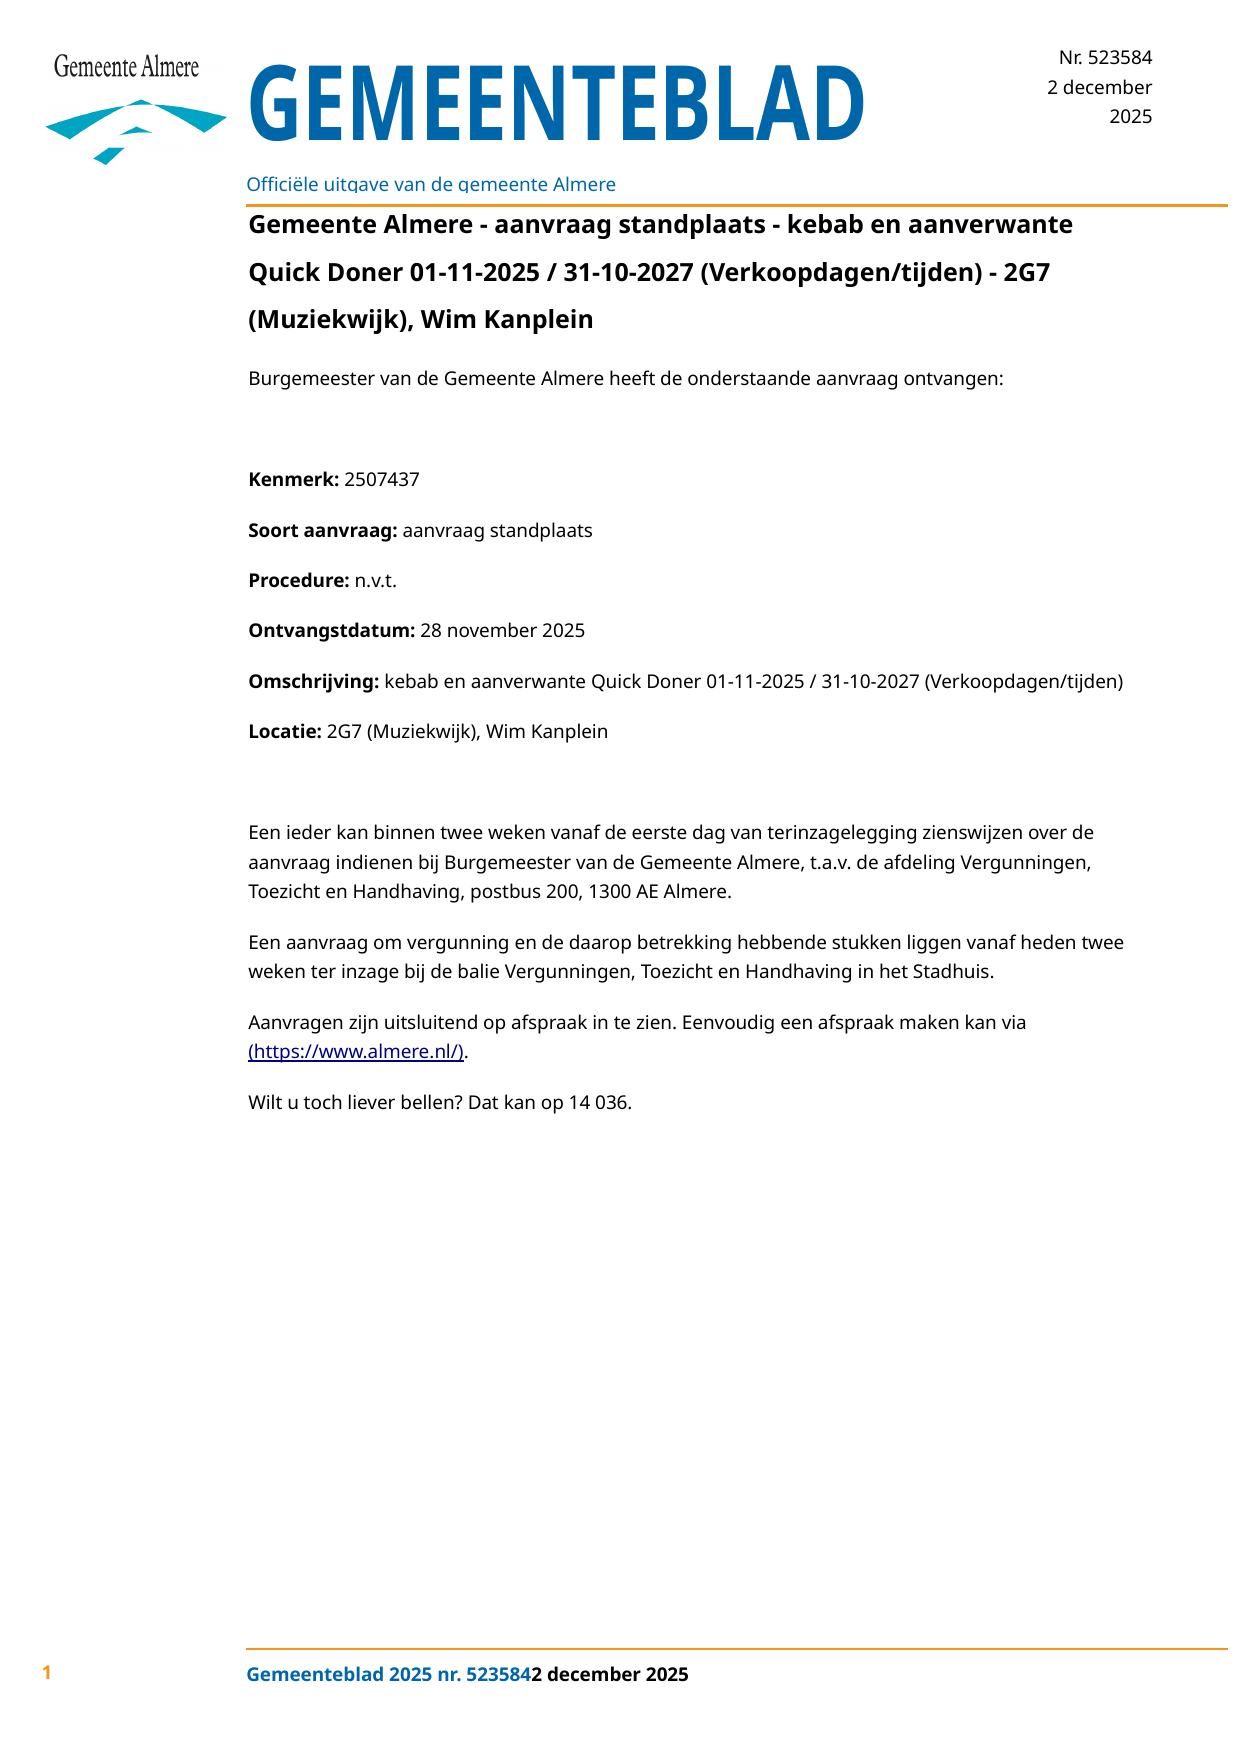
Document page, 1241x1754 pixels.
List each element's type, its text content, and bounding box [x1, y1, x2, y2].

text Omschrijving: kebab en aanverwante Quick Doner 01-11-2025 / 31-10-2027 (Verkoopdagen/tijden) [248, 668, 1152, 694]
text Gemeente Almere - aanvraag standplaats - kebab en aanverwante Quick Doner 01-11-2025 / 31-10-2027 (Verkoopdagen/tijden) - 2G7 (Muziekwijk), Wim Kanplein [248, 207, 1152, 336]
text Een ieder kan binnen twee weken vanaf de eerste dag van terinzagelegging zienswijzen over de aanvraag indienen bij Burgemeester van de Gemeente Almere, t.a.v. de afdeling Vergunningen, Toezicht en Handhaving, postbus 200, 1300 AE Almere. [248, 819, 1152, 904]
text Wilt u toch liever bellen? Dat kan op 14 036. [248, 1089, 1152, 1114]
text Aanvragen zijn uitsluitend op afspraak in te zien. Eenvoudig een afspraak maken kan via (https://www.almere.nl/). [248, 1009, 1152, 1064]
text Ontvangstdatum: 28 november 2025 [248, 618, 1152, 643]
text Burgemeester van de Gemeente Almere heeft de onderstaande aanvraag ontvangen: [248, 366, 1152, 391]
text Soort aanvraag: aanvraag standplaats [248, 517, 1152, 542]
text Locatie: 2G7 (Muziekwijk), Wim Kanplein [248, 718, 1152, 744]
text Procedure: n.v.t. [248, 567, 1152, 593]
text Kenmerk: 2507437 [248, 466, 1152, 492]
picture [41, 47, 231, 172]
text Een aanvraag om vergunning en de daarop betrekking hebbende stukken liggen vanaf heden twee weken ter inzage bij de balie Vergunningen, Toezicht en Handhaving in het Stadhuis. [248, 929, 1152, 984]
